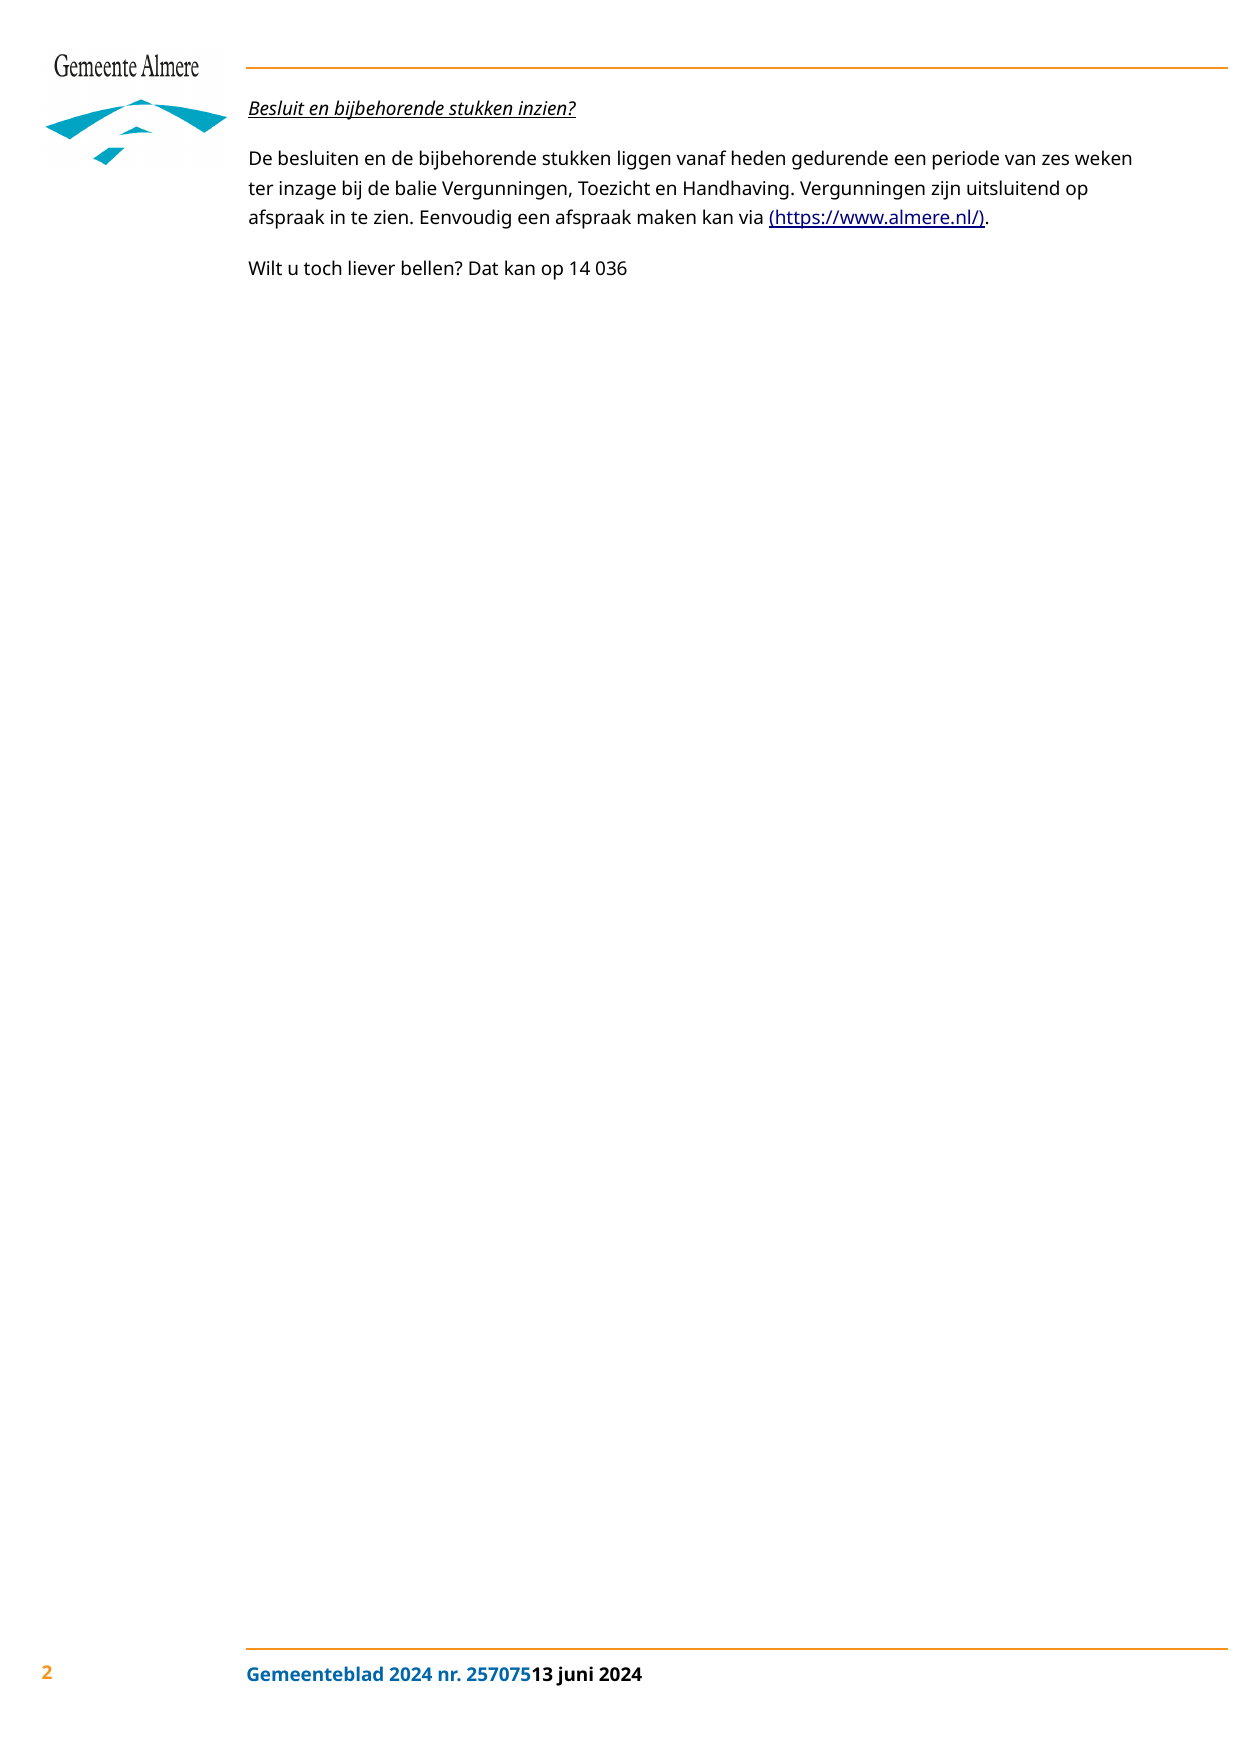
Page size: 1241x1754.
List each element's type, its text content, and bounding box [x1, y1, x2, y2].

text Besluit en bijbehorende stukken inzien? [248, 95, 1152, 121]
text Wilt u toch liever bellen? Dat kan op 14 036 [248, 255, 1152, 281]
text De besluiten en de bijbehorende stukken liggen vanaf heden gedurende een periode van zes weken ter inzage bij de balie Vergunningen, Toezicht en Handhaving. Vergunningen zijn uitsluitend op afspraak in te zien. Eenvoudig een afspraak maken kan via (https://www.almere.nl/). [248, 145, 1152, 230]
picture [41, 47, 231, 172]
